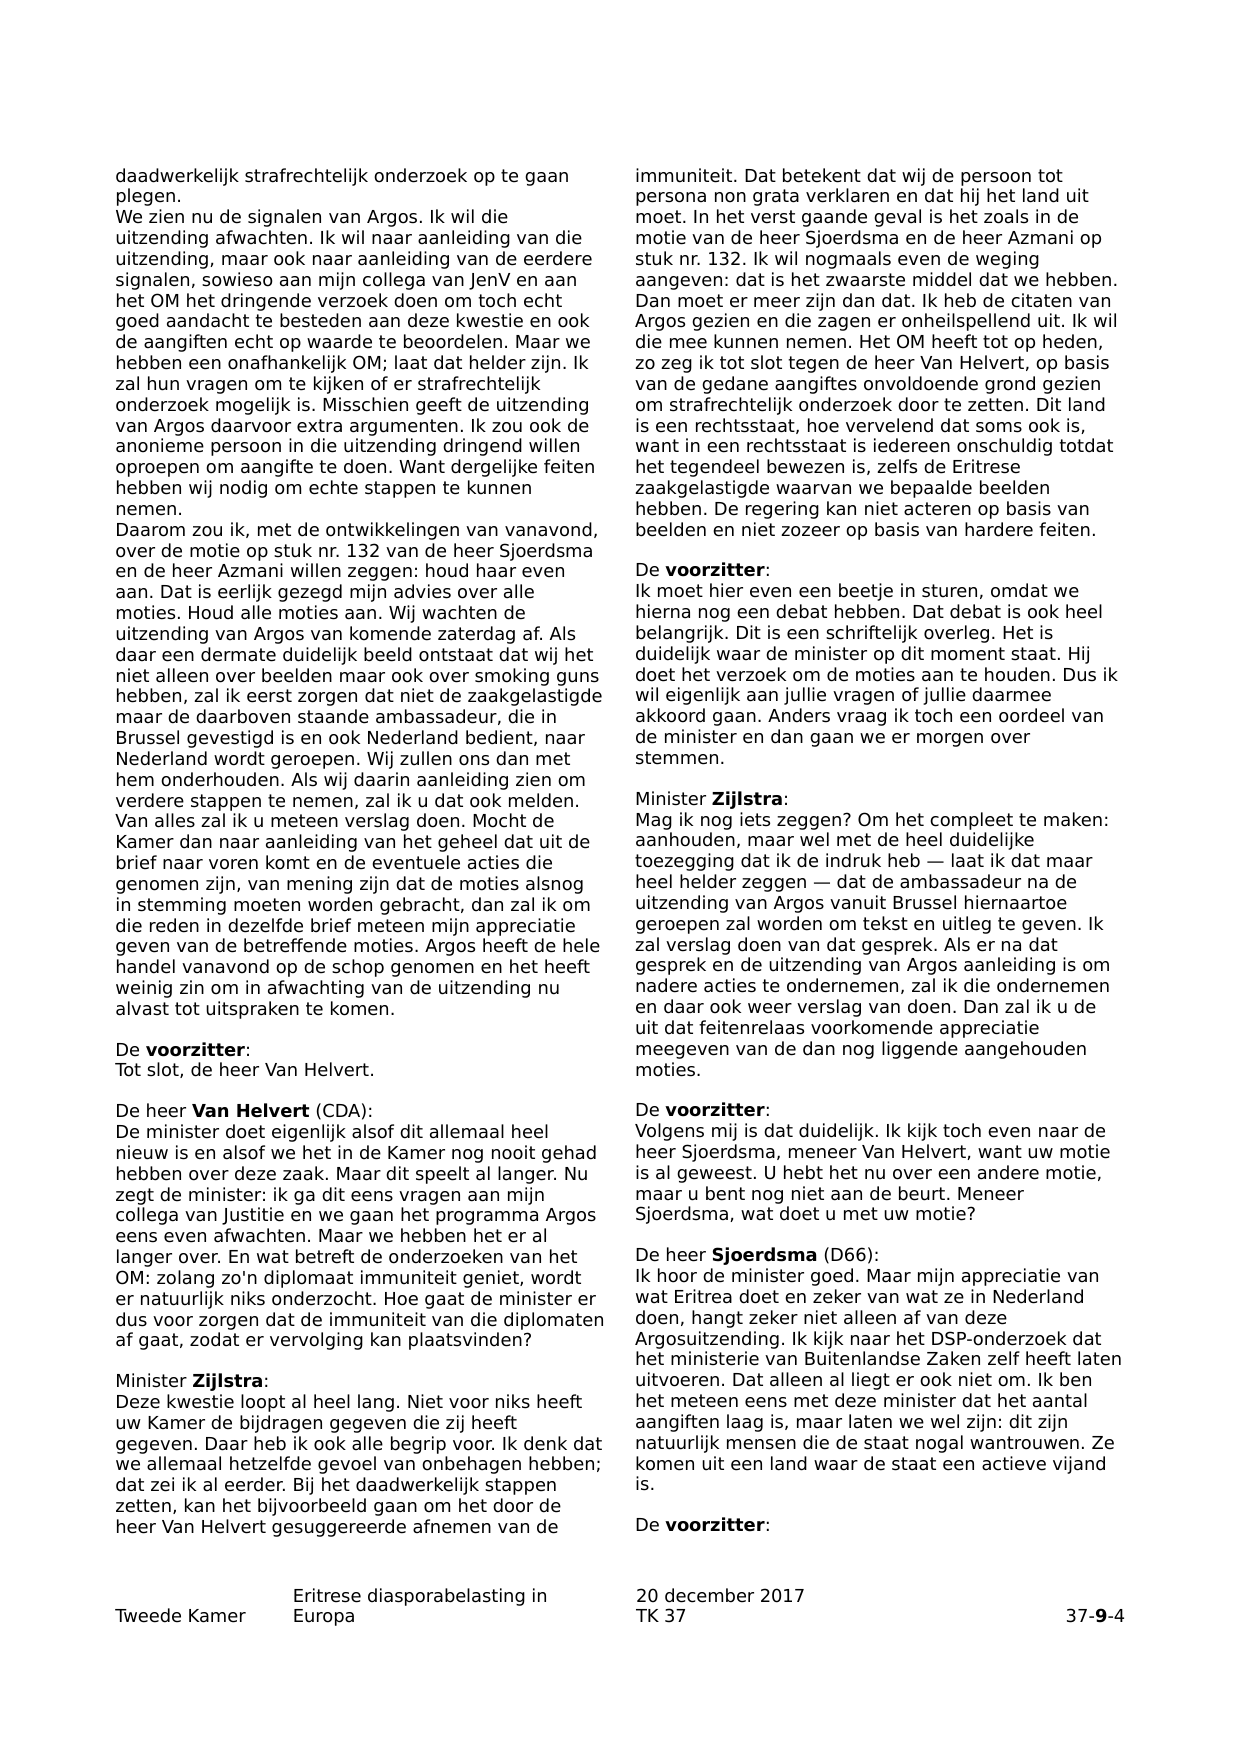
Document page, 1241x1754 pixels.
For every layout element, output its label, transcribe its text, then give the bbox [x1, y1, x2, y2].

text Volgens mij is dat duidelijk. Ik kijk toch even naar de heer Sjoerdsma, meneer Van Helvert, want uw motie is al geweest. U hebt het nu over een andere motie, maar u bent nog niet aan de beurt. Meneer Sjoerdsma, wat doet u met uw motie? [635, 1121, 1125, 1225]
text De heer Sjoerdsma (D66): [635, 1245, 1125, 1266]
text Minister Zijlstra: [115, 1371, 605, 1392]
text Deze kwestie loopt al heel lang. Niet voor niks heeft uw Kamer de bijdragen gegeven die zij heeft gegeven. Daar heb ik ook alle begrip voor. Ik denk dat we allemaal hetzelfde gevoel van onbehagen hebben; dat zei ik al eerder. Bij het daadwerkelijk stappen zetten, kan het bijvoorbeeld gaan om het door de heer Van Helvert gesuggereerde afnemen van de [115, 1392, 605, 1537]
text Ik hoor de minister goed. Maar mijn appreciatie van wat Eritrea doet en zeker van wat ze in Nederland doen, hangt zeker niet alleen af van deze Argosuitzending. Ik kijk naar het DSP-onderzoek dat het ministerie van Buitenlandse Zaken zelf heeft laten uitvoeren. Dat alleen al liegt er ook niet om. Ik ben het meteen eens met deze minister dat het aantal aangiften laag is, maar laten we wel zijn: dit zijn natuurlijk mensen die de staat nogal wantrouwen. Ze komen uit een land waar de staat een actieve vijand is. [635, 1266, 1125, 1495]
text We zien nu de signalen van Argos. Ik wil die uitzending afwachten. Ik wil naar aanleiding van die uitzending, maar ook naar aanleiding van de eerdere signalen, sowieso aan mijn collega van JenV en aan het OM het dringende verzoek doen om toch echt goed aandacht te besteden aan deze kwestie en ook de aangiften echt op waarde te beoordelen. Maar we hebben een onafhankelijk OM; laat dat helder zijn. Ik zal hun vragen om te kijken of er strafrechtelijk onderzoek mogelijk is. Misschien geeft de uitzending van Argos daarvoor extra argumenten. Ik zou ook de anonieme persoon in die uitzending dringend willen oproepen om aangifte te doen. Want dergelijke feiten hebben wij nodig om echte stappen te kunnen nemen. [115, 207, 605, 519]
text Daarom zou ik, met de ontwikkelingen van vanavond, over de motie op stuk nr. 132 van de heer Sjoerdsma en de heer Azmani willen zeggen: houd haar even aan. Dat is eerlijk gezegd mijn advies over alle moties. Houd alle moties aan. Wij wachten de uitzending van Argos van komende zaterdag af. Als daar een dermate duidelijk beeld ontstaat dat wij het niet alleen over beelden maar ook over smoking guns hebben, zal ik eerst zorgen dat niet de zaakgelastigde maar de daarboven staande ambassadeur, die in Brussel gevestigd is en ook Nederland bedient, naar Nederland wordt geroepen. Wij zullen ons dan met hem onderhouden. Als wij daarin aanleiding zien om verdere stappen te nemen, zal ik u dat ook melden. Van alles zal ik u meteen verslag doen. Mocht de Kamer dan naar aanleiding van het geheel dat uit de brief naar voren komt en de eventuele acties die genomen zijn, van mening zijn dat de moties alsnog in stemming moeten worden gebracht, dan zal ik om die reden in dezelfde brief meteen mijn appreciatie geven van de betreffende moties. Argos heeft de hele handel vanavond op de schop genomen en het heeft weinig zin om in afwachting van de uitzending nu alvast tot uitspraken te komen. [115, 519, 605, 1019]
text immuniteit. Dat betekent dat wij de persoon tot persona non grata verklaren en dat hij het land uit moet. In het verst gaande geval is het zoals in de motie van de heer Sjoerdsma en de heer Azmani op stuk nr. 132. Ik wil nogmaals even de weging aangeven: dat is het zwaarste middel dat we hebben. Dan moet er meer zijn dan dat. Ik heb de citaten van Argos gezien en die zagen er onheilspellend uit. Ik wil die mee kunnen nemen. Het OM heeft tot op heden, zo zeg ik tot slot tegen de heer Van Helvert, op basis van de gedane aangiftes onvoldoende grond gezien om strafrechtelijk onderzoek door te zetten. Dit land is een rechtsstaat, hoe vervelend dat soms ook is, want in een rechtsstaat is iedereen onschuldig totdat het tegendeel bewezen is, zelfs de Eritrese zaakgelastigde waarvan we bepaalde beelden hebben. De regering kan niet acteren op basis van beelden en niet zozeer op basis van hardere feiten. [635, 165, 1125, 540]
text Mag ik nog iets zeggen? Om het compleet te maken: aanhouden, maar wel met de heel duidelijke toezegging dat ik de indruk heb — laat ik dat maar heel helder zeggen — dat de ambassadeur na de uitzending van Argos vanuit Brussel hiernaartoe geroepen zal worden om tekst en uitleg te geven. Ik zal verslag doen van dat gesprek. Als er na dat gesprek en de uitzending van Argos aanleiding is om nadere acties te ondernemen, zal ik die ondernemen en daar ook weer verslag van doen. Dan zal ik u de uit dat feitenrelaas voorkomende appreciatie meegeven van de dan nog liggende aangehouden moties. [635, 809, 1125, 1080]
text Tot slot, de heer Van Helvert. [115, 1060, 605, 1081]
text Minister Zijlstra: [635, 788, 1125, 809]
text daadwerkelijk strafrechtelijk onderzoek op te gaan plegen. [115, 165, 605, 207]
text De voorzitter: [115, 1039, 605, 1060]
text De voorzitter: [635, 560, 1125, 581]
text De heer Van Helvert (CDA): [115, 1101, 605, 1122]
text De voorzitter: [635, 1515, 1125, 1536]
text Ik moet hier even een beetje in sturen, omdat we hierna nog een debat hebben. Dat debat is ook heel belangrijk. Dit is een schriftelijk overleg. Het is duidelijk waar de minister op dit moment staat. Hij doet het verzoek om de moties aan te houden. Dus ik wil eigenlijk aan jullie vragen of jullie daarmee akkoord gaan. Anders vraag ik toch een oordeel van de minister en dan gaan we er morgen over stemmen. [635, 581, 1125, 768]
text De minister doet eigenlijk alsof dit allemaal heel nieuw is en alsof we het in de Kamer nog nooit gehad hebben over deze zaak. Maar dit speelt al langer. Nu zegt de minister: ik ga dit eens vragen aan mijn collega van Justitie en we gaan het programma Argos eens even afwachten. Maar we hebben het er al langer over. En wat betreft de onderzoeken van het OM: zolang zo'n diplomaat immuniteit geniet, wordt er natuurlijk niks onderzocht. Hoe gaat de minister er dus voor zorgen dat de immuniteit van die diplomaten af gaat, zodat er vervolging kan plaatsvinden? [115, 1122, 605, 1351]
text De voorzitter: [635, 1100, 1125, 1121]
